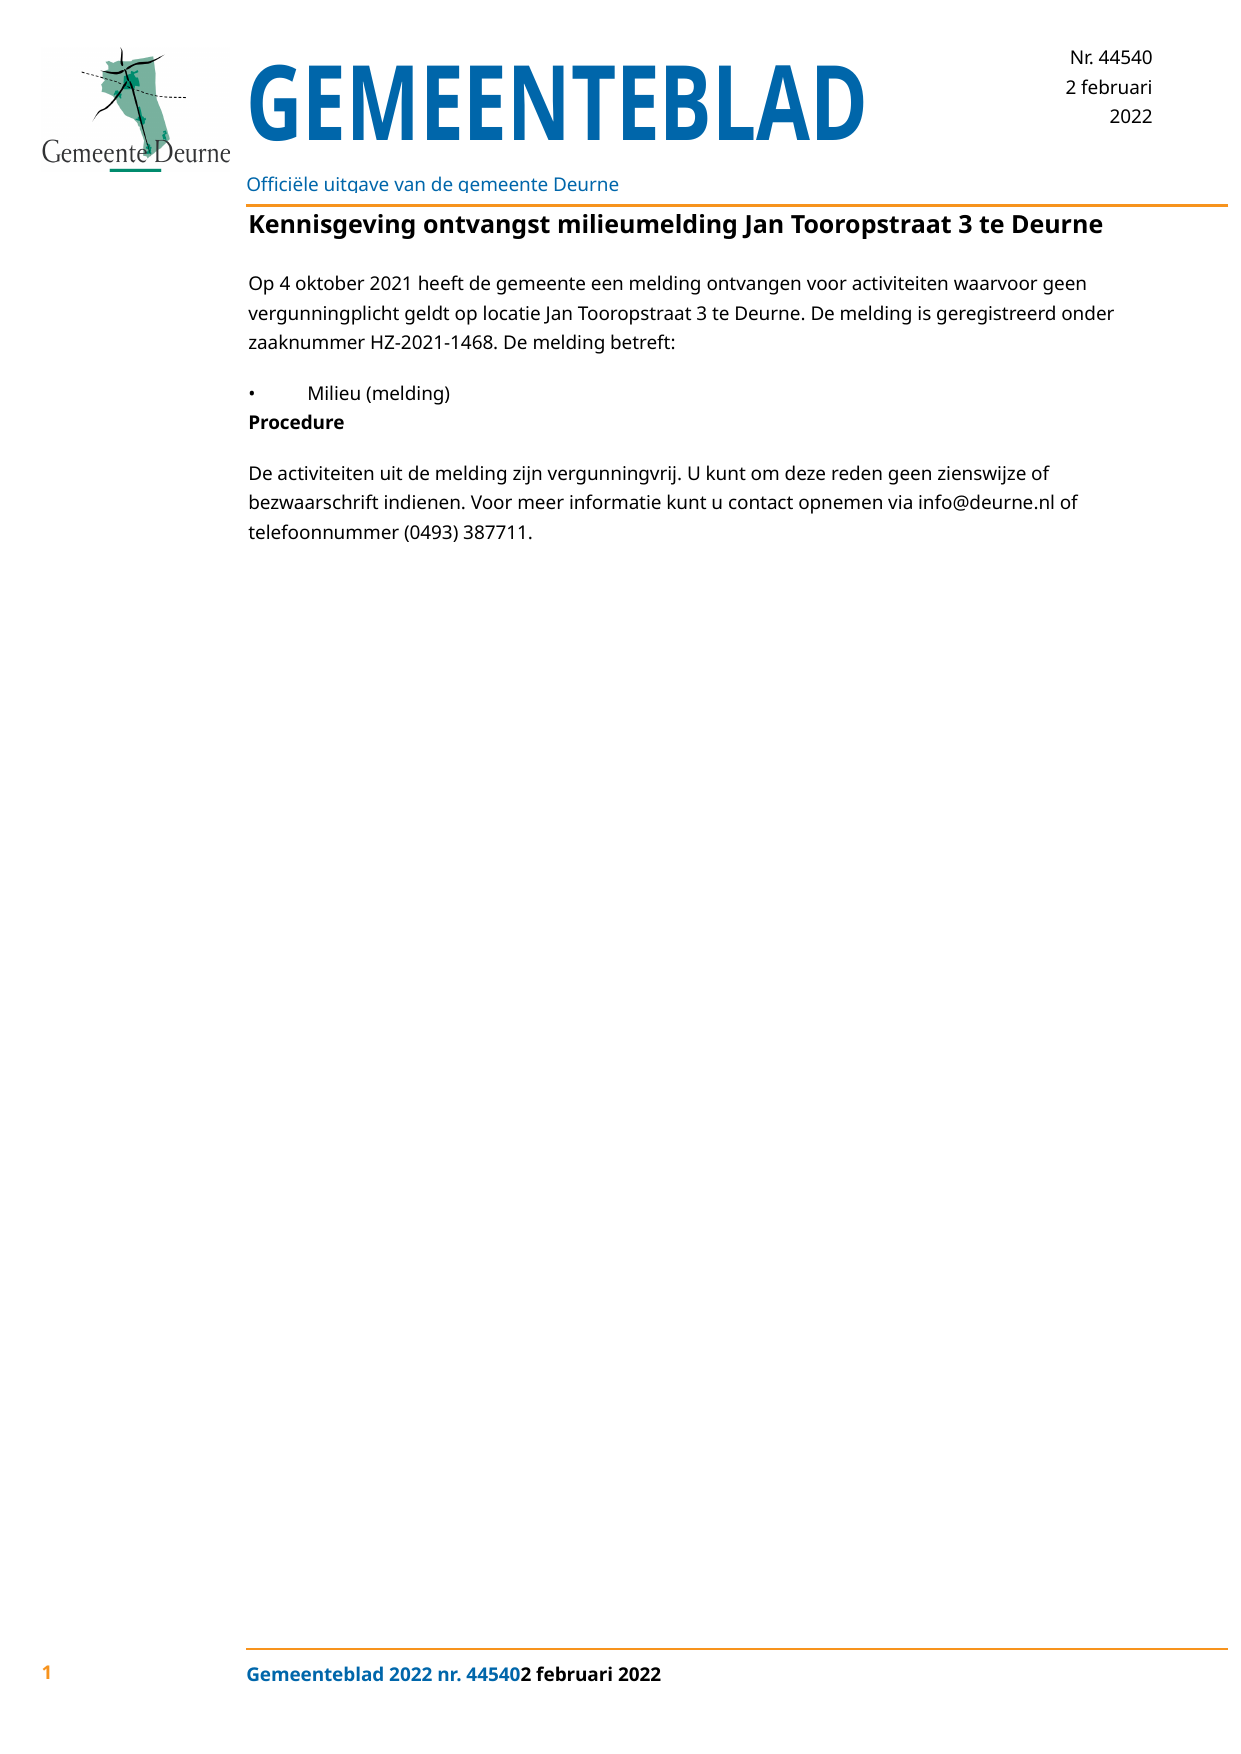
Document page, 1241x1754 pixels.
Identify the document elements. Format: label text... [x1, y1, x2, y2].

text Kennisgeving ontvangst milieumelding Jan Tooropstraat 3 te Deurne [248, 207, 1152, 241]
list Milieu (melding) [248, 380, 1152, 406]
text Procedure [248, 409, 1152, 435]
picture [41, 47, 231, 172]
text Op 4 oktober 2021 heeft de gemeente een melding ontvangen voor activiteiten waarvoor geen vergunningplicht geldt op locatie Jan Tooropstraat 3 te Deurne. De melding is geregistreerd onder zaaknummer HZ-2021-1468. De melding betreft: [248, 270, 1152, 355]
text De activiteiten uit de melding zijn vergunningvrij. U kunt om deze reden geen zienswijze of bezwaarschrift indienen. Voor meer informatie kunt u contact opnemen via info@deurne.nl of telefoonnummer (0493) 387711. [248, 460, 1152, 545]
